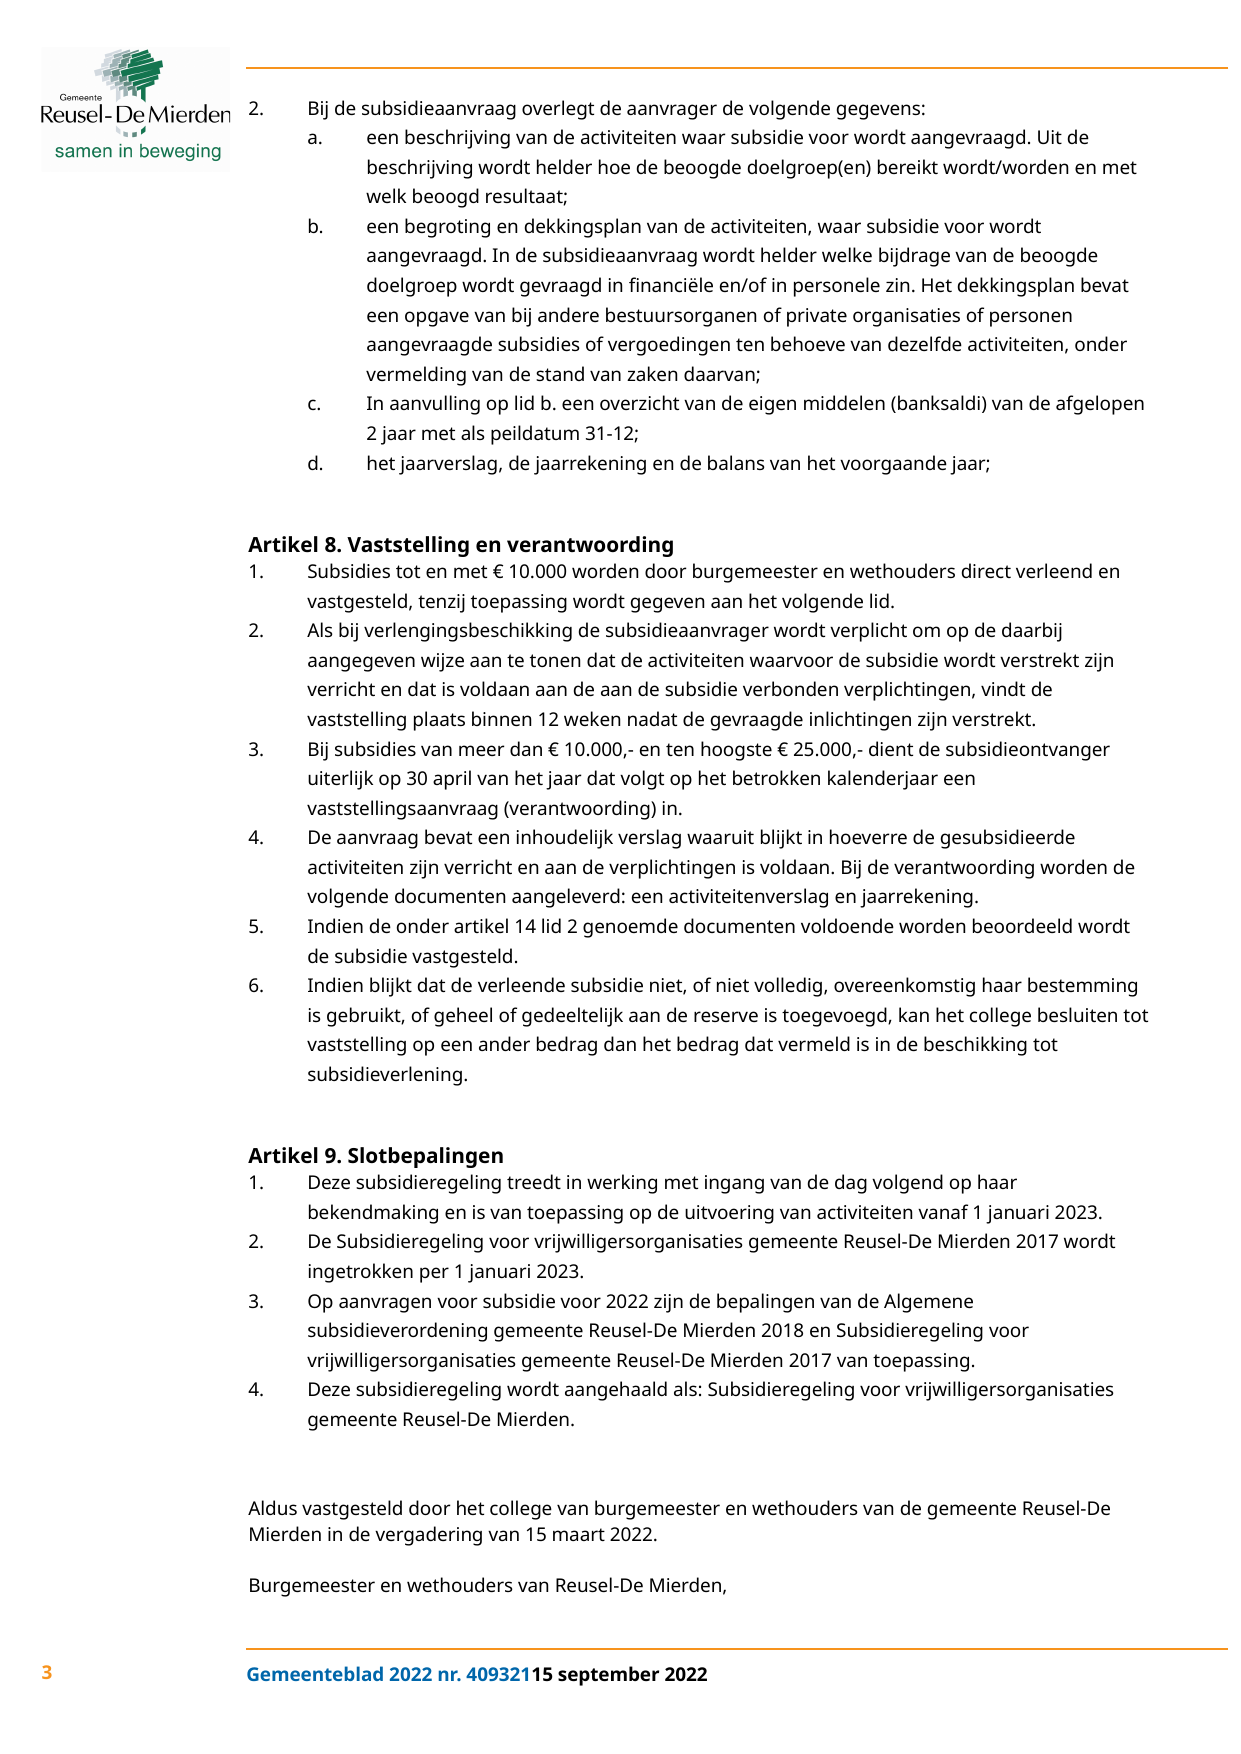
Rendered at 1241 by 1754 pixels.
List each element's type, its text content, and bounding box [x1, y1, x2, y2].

list een begroting en dekkingsplan van de activiteiten, waar subsidie voor wordt aangevraagd. In de subsidieaanvraag wordt helder welke bijdrage van de beoogde doelgroep wordt gevraagd in financiële en/of in personele zin. Het dekkingsplan bevat een opgave van bij andere bestuursorganen of private organisaties of personen aangevraagde subsidies of vergoedingen ten behoeve van dezelfde activiteiten, onder vermelding van de stand van zaken daarvan; [307, 213, 1152, 387]
list Subsidies tot en met € 10.000 worden door burgemeester en wethouders direct verleend en vastgesteld, tenzij toepassing wordt gegeven aan het volgende lid. [248, 558, 1152, 613]
text Burgemeester en wethouders van Reusel-De Mierden, [248, 1572, 1152, 1598]
list Bij subsidies van meer dan € 10.000,- en ten hoogste € 25.000,- dient de subsidieontvanger uiterlijk op 30 april van het jaar dat volgt op het betrokken kalenderjaar een vaststellingsaanvraag (verantwoording) in. [248, 736, 1152, 821]
list Deze subsidieregeling treedt in werking met ingang van de dag volgend op haar bekendmaking en is van toepassing op de uitvoering van activiteiten vanaf 1 januari 2023. [248, 1169, 1152, 1225]
list De Subsidieregeling voor vrijwilligersorganisaties gemeente Reusel-De Mierden 2017 wordt ingetrokken per 1 januari 2023. [248, 1229, 1152, 1284]
text Artikel 8. Vaststelling en verantwoording [248, 530, 1152, 558]
picture [41, 47, 231, 172]
list De aanvraag bevat een inhoudelijk verslag waaruit blijkt in hoeverre de gesubsidieerde activiteiten zijn verricht en aan de verplichtingen is voldaan. Bij de verantwoording worden de volgende documenten aangeleverd: een activiteitenverslag en jaarrekening. [248, 824, 1152, 909]
text Aldus vastgesteld door het college van burgemeester en wethouders van de gemeente Reusel-De Mierden in de vergadering van 15 maart 2022. [248, 1495, 1152, 1546]
list Als bij verlengingsbeschikking de subsidieaanvrager wordt verplicht om op de daarbij aangegeven wijze aan te tonen dat de activiteiten waarvoor de subsidie wordt verstrekt zijn verricht en dat is voldaan aan de aan de subsidie verbonden verplichtingen, vindt de vaststelling plaats binnen 12 weken nadat de gevraagde inlichtingen zijn verstrekt. [248, 617, 1152, 732]
list Op aanvragen voor subsidie voor 2022 zijn de bepalingen van de Algemene subsidieverordening gemeente Reusel-De Mierden 2018 en Subsidieregeling voor vrijwilligersorganisaties gemeente Reusel-De Mierden 2017 van toepassing. [248, 1288, 1152, 1373]
list het jaarverslag, de jaarrekening en de balans van het voorgaande jaar; [307, 450, 1152, 476]
list Indien de onder artikel 14 lid 2 genoemde documenten voldoende worden beoordeeld wordt de subsidie vastgesteld. [248, 913, 1152, 968]
list Indien blijkt dat de verleende subsidie niet, of niet volledig, overeenkomstig haar bestemming is gebruikt, of geheel of gedeeltelijk aan de reserve is toegevoegd, kan het college besluiten tot vaststelling op een ander bedrag dan het bedrag dat vermeld is in de beschikking tot subsidieverlening. [248, 972, 1152, 1087]
list een beschrijving van de activiteiten waar subsidie voor wordt aangevraagd. Uit de beschrijving wordt helder hoe de beoogde doelgroep(en) bereikt wordt/worden en met welk beoogd resultaat; [307, 124, 1152, 209]
list Deze subsidieregeling wordt aangehaald als: Subsidieregeling voor vrijwilligersorganisaties gemeente Reusel-De Mierden. [248, 1377, 1152, 1432]
list Bij de subsidieaanvraag overlegt de aanvrager de volgende gegevens: [248, 95, 1152, 121]
text Artikel 9. Slotbepalingen [248, 1141, 1152, 1169]
list In aanvulling op lid b. een overzicht van de eigen middelen (banksaldi) van de afgelopen 2 jaar met als peildatum 31-12; [307, 391, 1152, 446]
